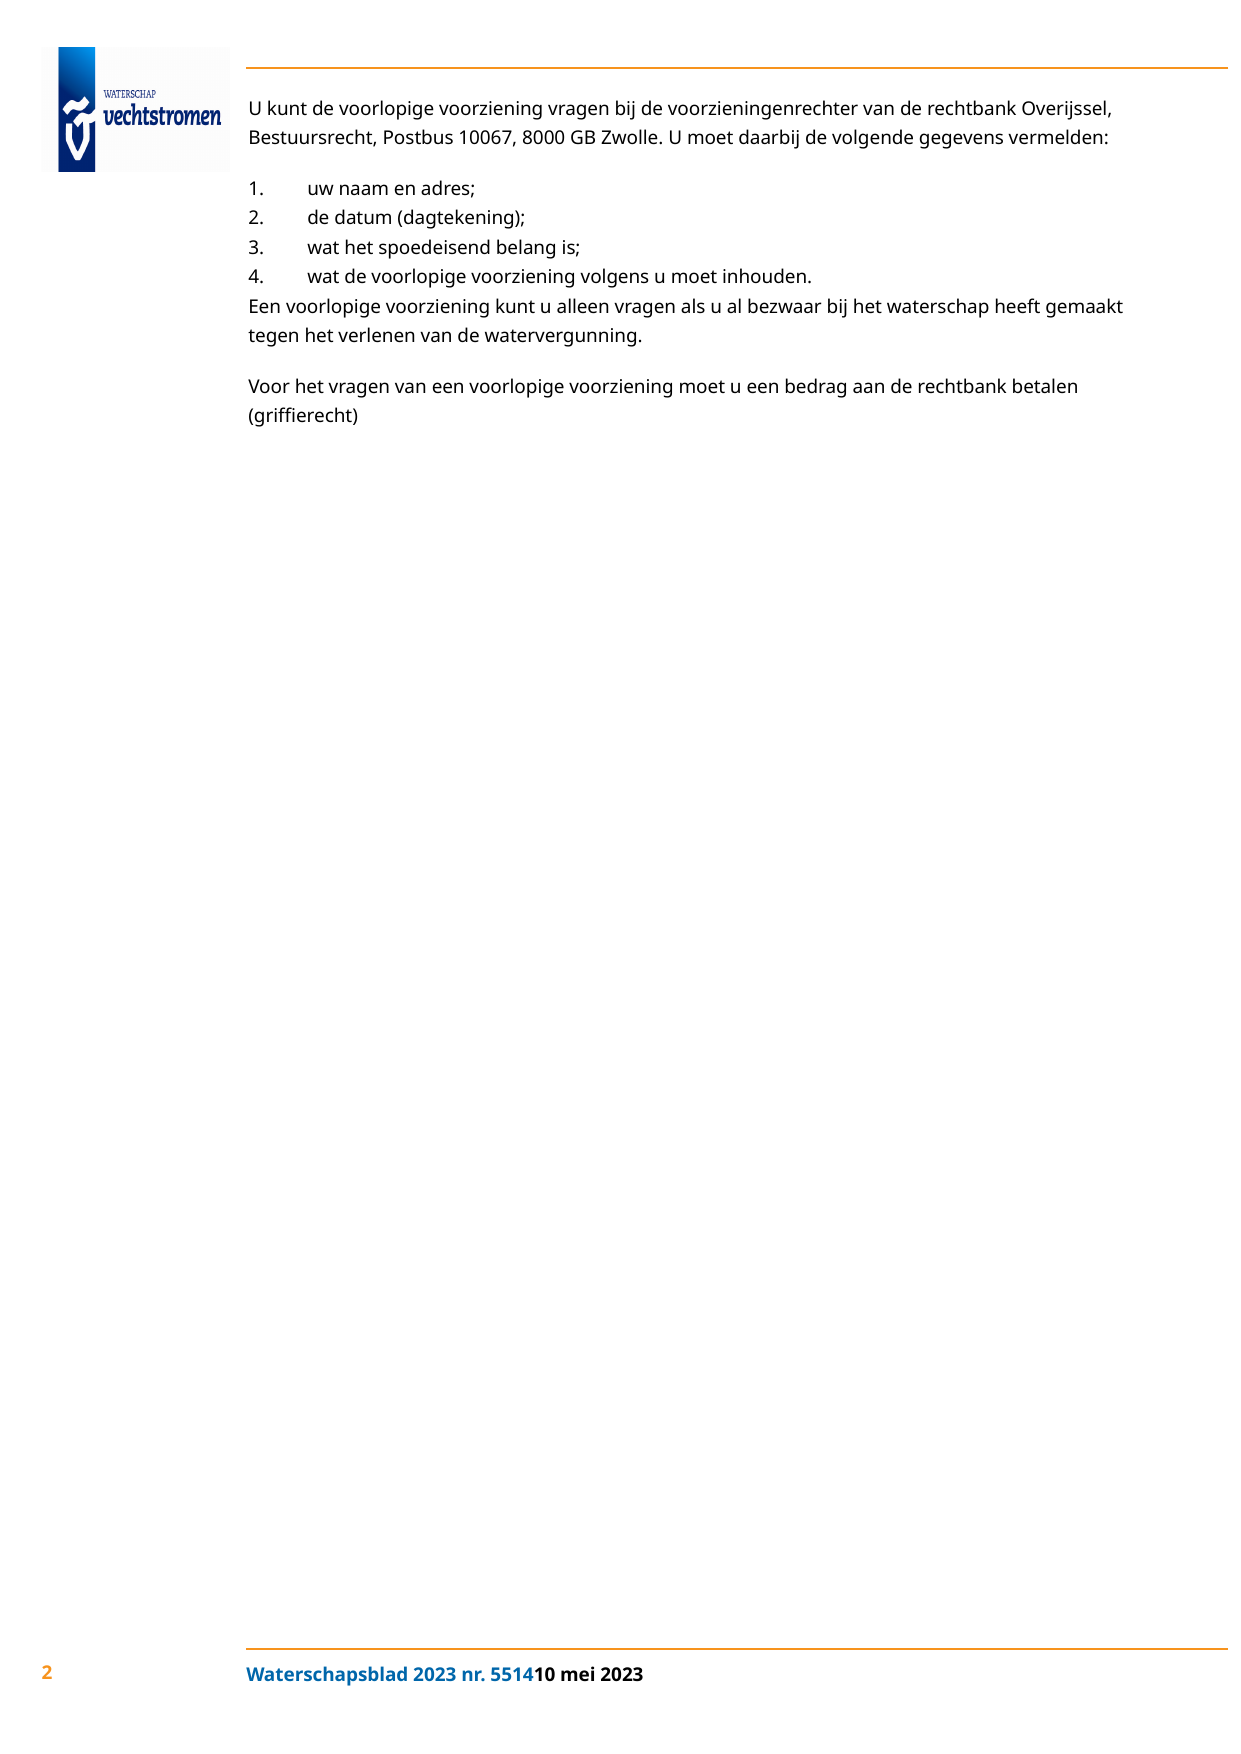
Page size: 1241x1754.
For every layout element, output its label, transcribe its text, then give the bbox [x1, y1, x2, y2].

list de datum (dagtekening); [248, 204, 1152, 230]
text Voor het vragen van een voorlopige voorziening moet u een bedrag aan de rechtbank betalen (griffierecht) [248, 373, 1152, 428]
picture [41, 47, 231, 172]
list wat het spoedeisend belang is; [248, 234, 1152, 260]
text U kunt de voorlopige voorziening vragen bij de voorzieningenrechter van de rechtbank Overijssel, Bestuursrecht, Postbus 10067, 8000 GB Zwolle. U moet daarbij de volgende gegevens vermelden: [248, 95, 1152, 150]
list uw naam en adres; [248, 175, 1152, 201]
text Een voorlopige voorziening kunt u alleen vragen als u al bezwaar bij het waterschap heeft gemaakt tegen het verlenen van de watervergunning. [248, 293, 1152, 348]
list wat de voorlopige voorziening volgens u moet inhouden. [248, 263, 1152, 289]
